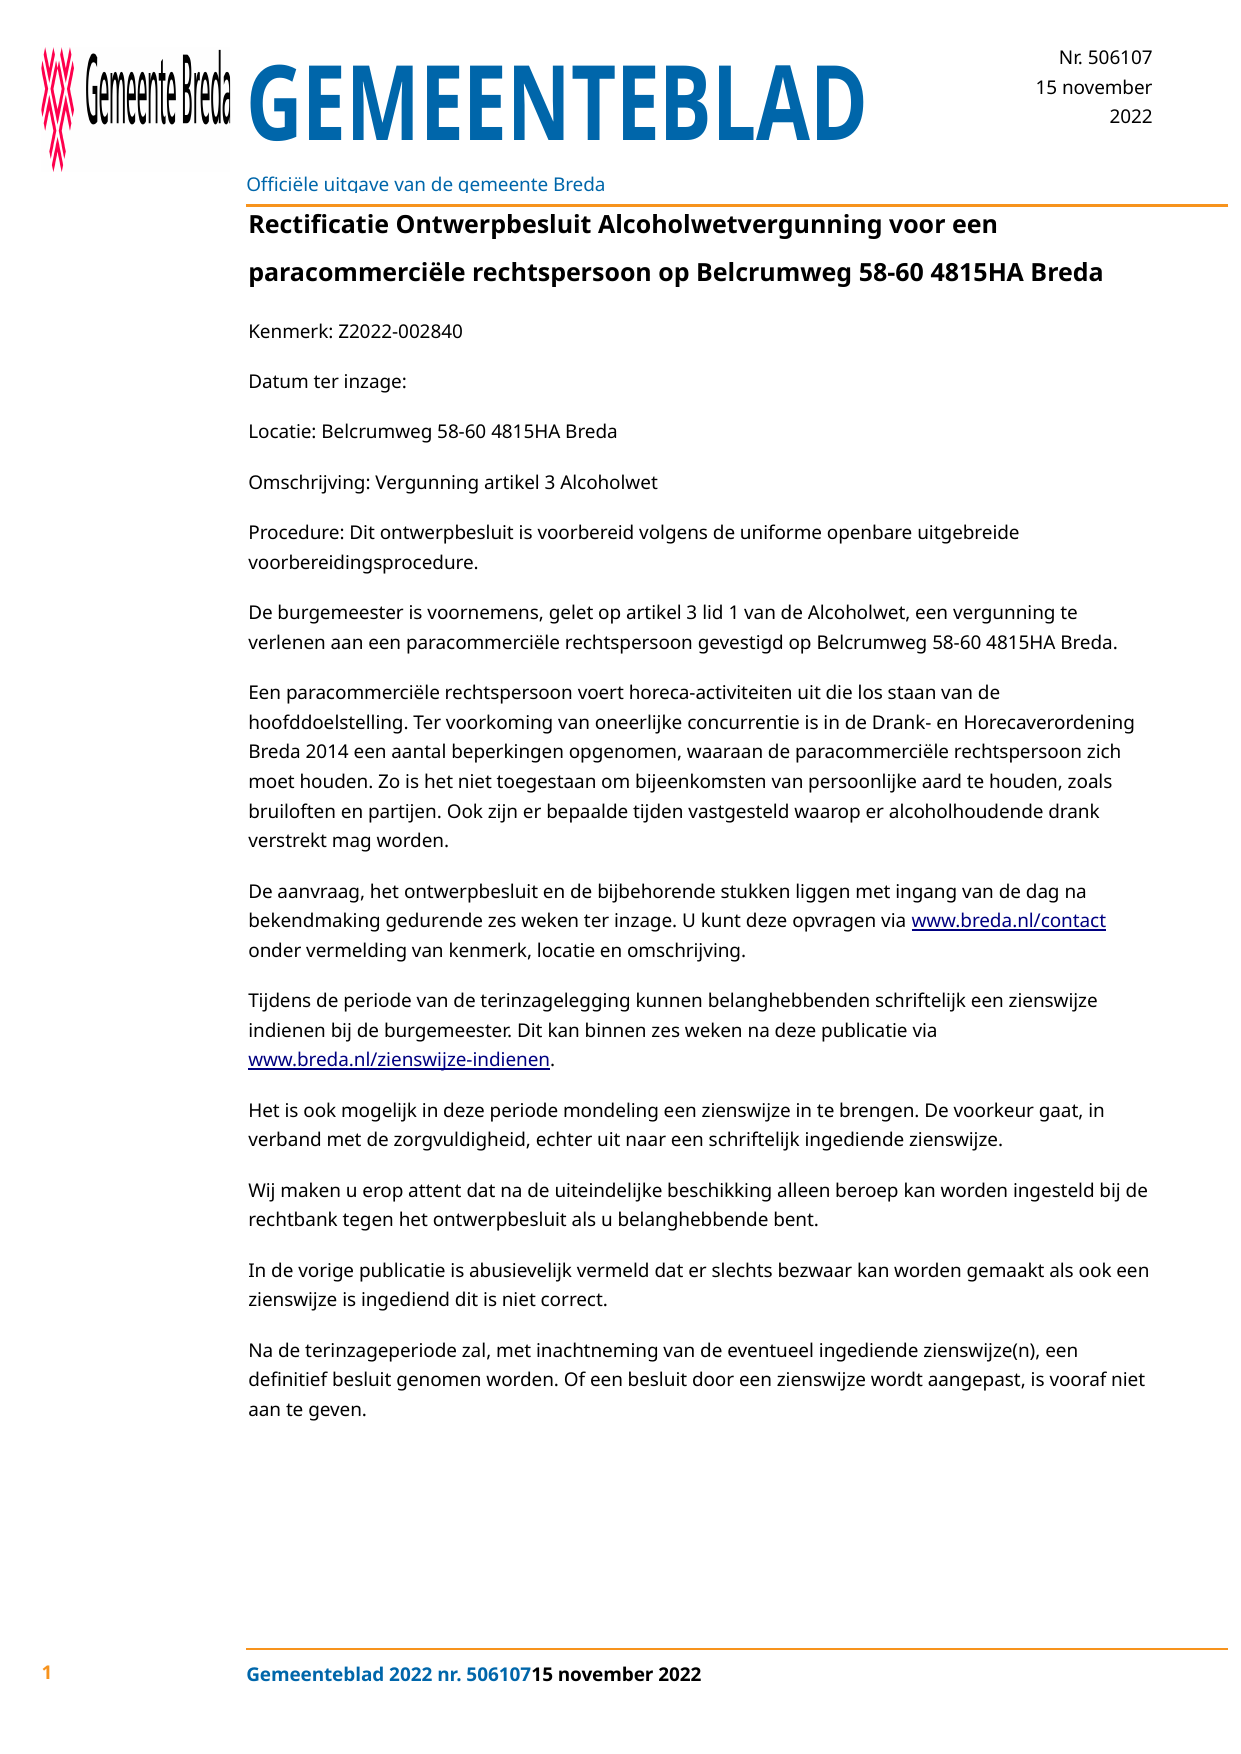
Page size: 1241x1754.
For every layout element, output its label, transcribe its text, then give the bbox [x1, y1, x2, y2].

text Kenmerk: Z2022-002840 [248, 318, 1152, 344]
text De aanvraag, het ontwerpbesluit en de bijbehorende stukken liggen met ingang van de dag na bekendmaking gedurende zes weken ter inzage. U kunt deze opvragen via www.breda.nl/contact onder vermelding van kenmerk, locatie en omschrijving. [248, 878, 1152, 963]
text Tijdens de periode van de terinzagelegging kunnen belanghebbenden schriftelijk een zienswijze indienen bij de burgemeester. Dit kan binnen zes weken na deze publicatie via www.breda.nl/zienswijze-indienen. [248, 987, 1152, 1072]
text Na de terinzageperiode zal, met inachtneming van de eventueel ingediende zienswijze(n), een definitief besluit genomen worden. Of een besluit door een zienswijze wordt aangepast, is vooraf niet aan te geven. [248, 1337, 1152, 1422]
text Het is ook mogelijk in deze periode mondeling een zienswijze in te brengen. De voorkeur gaat, in verband met de zorgvuldigheid, echter uit naar een schriftelijk ingediende zienswijze. [248, 1097, 1152, 1152]
text Wij maken u erop attent dat na de uiteindelijke beschikking alleen beroep kan worden ingesteld bij de rechtbank tegen het ontwerpbesluit als u belanghebbende bent. [248, 1177, 1152, 1232]
text In de vorige publicatie is abusievelijk vermeld dat er slechts bezwaar kan worden gemaakt als ook een zienswijze is ingediend dit is niet correct. [248, 1257, 1152, 1312]
text Omschrijving: Vergunning artikel 3 Alcoholwet [248, 469, 1152, 495]
text Een paracommerciële rechtspersoon voert horeca-activiteiten uit die los staan van de hoofddoelstelling. Ter voorkoming van oneerlijke concurrentie is in de Drank- en Horecaverordening Breda 2014 een aantal beperkingen opgenomen, waaraan de paracommerciële rechtspersoon zich moet houden. Zo is het niet toegestaan om bijeenkomsten van persoonlijke aard te houden, zoals bruiloften en partijen. Ook zijn er bepaalde tijden vastgesteld waarop er alcoholhoudende drank verstrekt mag worden. [248, 679, 1152, 853]
text Procedure: Dit ontwerpbesluit is voorbereid volgens de uniforme openbare uitgebreide voorbereidingsprocedure. [248, 519, 1152, 575]
text Locatie: Belcrumweg 58-60 4815HA Breda [248, 419, 1152, 444]
text Rectificatie Ontwerpbesluit Alcoholwetvergunning voor een paracommerciële rechtspersoon op Belcrumweg 58-60 4815HA Breda [248, 207, 1152, 288]
picture [41, 47, 231, 172]
text De burgemeester is voornemens, gelet op artikel 3 lid 1 van de Alcoholwet, een vergunning te verlenen aan een paracommerciële rechtspersoon gevestigd op Belcrumweg 58-60 4815HA Breda. [248, 599, 1152, 655]
text Datum ter inzage: [248, 368, 1152, 394]
